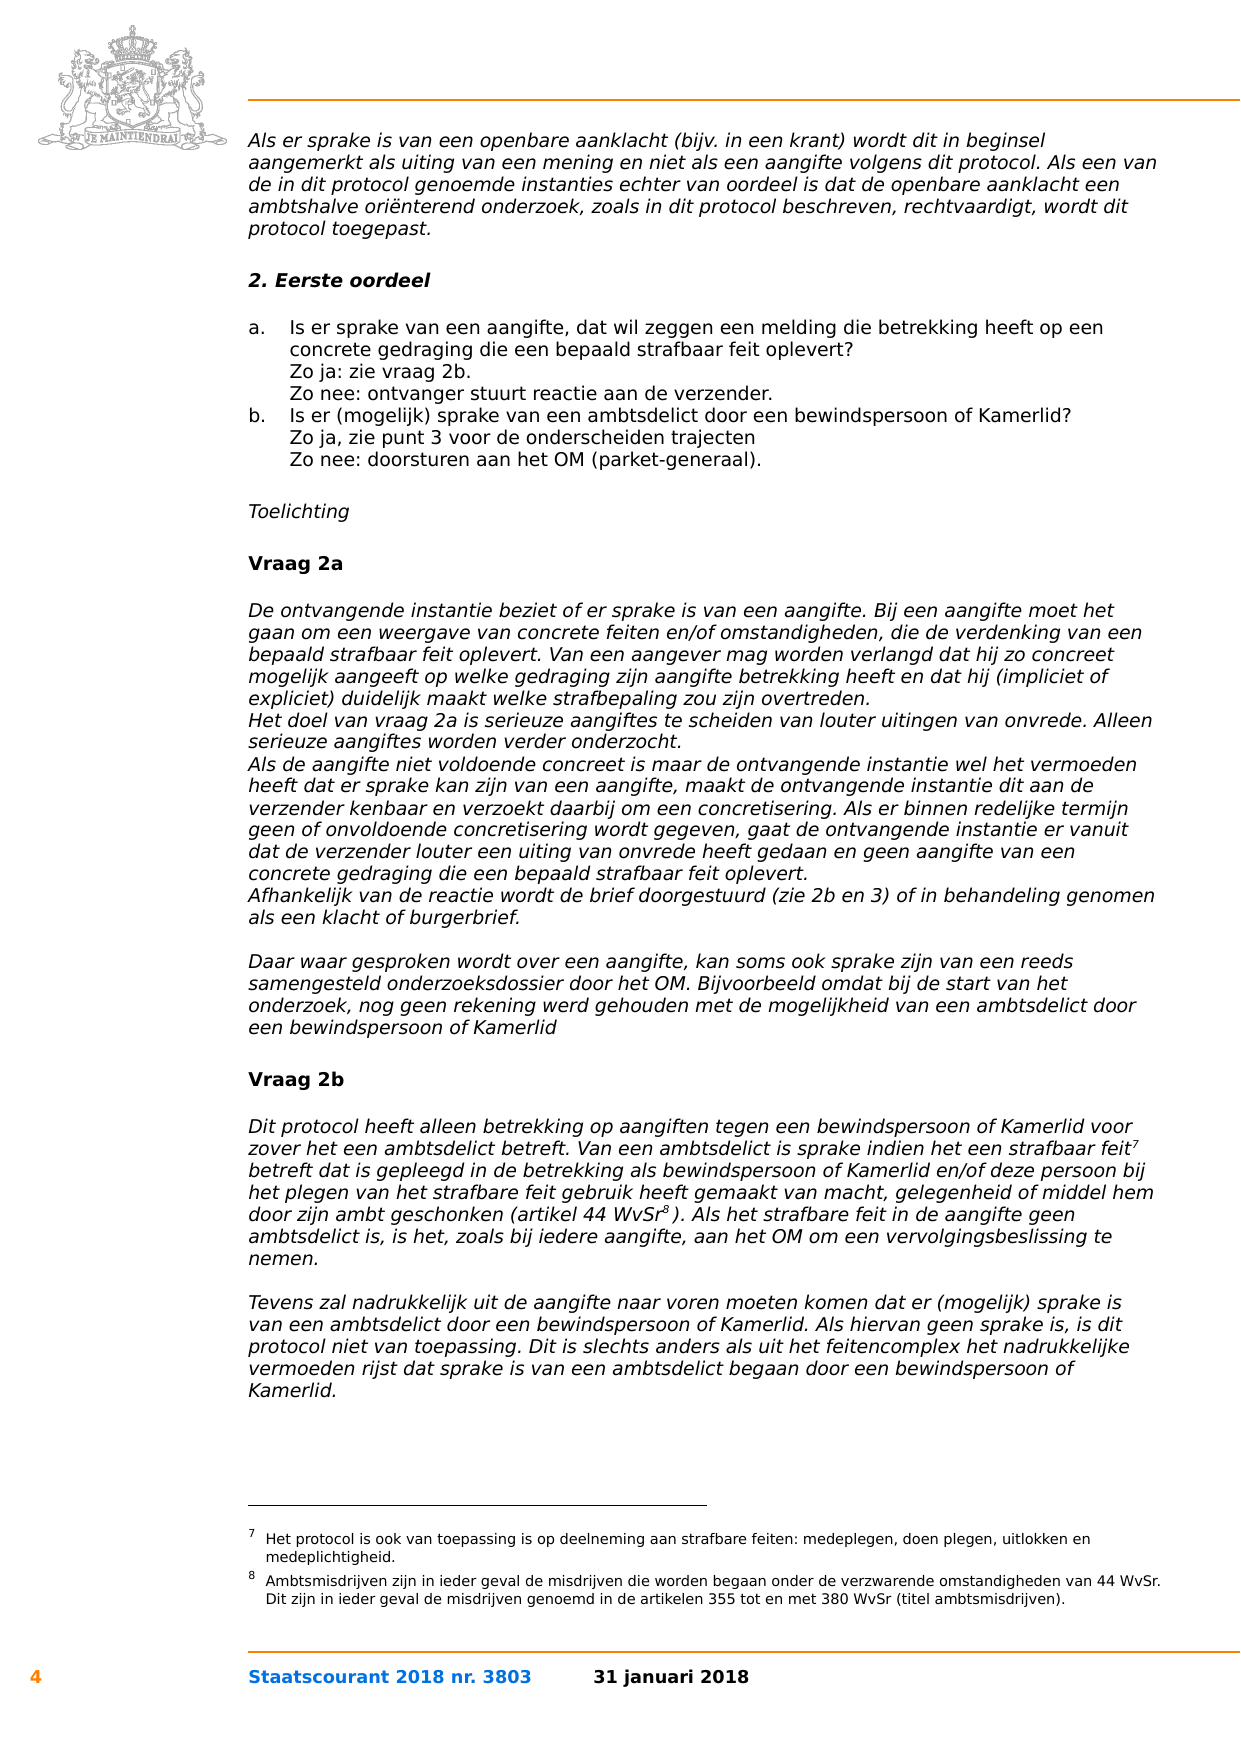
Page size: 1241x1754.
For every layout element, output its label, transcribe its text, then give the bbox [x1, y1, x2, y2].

text Dit protocol heeft alleen betrekking op aangiften tegen een bewindspersoon of Kamerlid voor zover het een ambtsdelict betreft. Van een ambtsdelict is sprake indien het een strafbaar feit betreft dat is gepleegd in de betrekking als bewindspersoon of Kamerlid en/of deze persoon bij het plegen van het strafbare feit gebruik heeft gemaakt van macht, gelegenheid of middel hem door zijn ambt geschonken (artikel 44 WvSr). Als het strafbare feit in de aangifte geen ambtsdelict is, is het, zoals bij iedere aangifte, aan het OM om een vervolgingsbeslissing te nemen. [248, 1116, 1163, 1270]
text a. Is er sprake van een aangifte, dat wil zeggen een melding die betrekking heeft op een concrete gedraging die een bepaald strafbaar feit oplevert? [248, 317, 1163, 361]
text Daar waar gesproken wordt over een aangifte, kan soms ook sprake zijn van een reeds samengesteld onderzoeksdossier door het OM. Bijvoorbeeld omdat bij de start van het onderzoek, nog geen rekening werd gehouden met de mogelijkheid van een ambtsdelict door een bewindspersoon of Kamerlid [248, 951, 1163, 1039]
text Ambtsmisdrijven zijn in ieder geval de misdrijven die worden begaan onder de verzwarende omstandigheden van 44 WvSr. Dit zijn in ieder geval de misdrijven genoemd in de artikelen 355 tot en met 380 WvSr (titel ambtsmisdrijven). [248, 1569, 1163, 1608]
text Het doel van vraag 2a is serieuze aangiftes te scheiden van louter uitingen van onvrede. Alleen serieuze aangiftes worden verder onderzocht. [248, 709, 1163, 753]
text De ontvangende instantie beziet of er sprake is van een aangifte. Bij een aangifte moet het gaan om een weergave van concrete feiten en/of omstandigheden, die de verdenking van een bepaald strafbaar feit oplevert. Van een aangever mag worden verlangd dat hij zo concreet mogelijk aangeeft op welke gedraging zijn aangifte betrekking heeft en dat hij (impliciet of expliciet) duidelijk maakt welke strafbepaling zou zijn overtreden. [248, 599, 1163, 709]
text Het protocol is ook van toepassing is op deelneming aan strafbare feiten: medeplegen, doen plegen, uitlokken en medeplichtigheid. [248, 1527, 1163, 1566]
text Als er sprake is van een openbare aanklacht (bijv. in een krant) wordt dit in beginsel aangemerkt als uiting van een mening en niet als een aangifte volgens dit protocol. Als een van de in dit protocol genoemde instanties echter van oordeel is dat de openbare aanklacht een ambtshalve oriënterend onderzoek, zoals in dit protocol beschreven, rechtvaardigt, wordt dit protocol toegepast. [248, 130, 1163, 240]
subtitle 2. Eerste oordeel [248, 270, 1163, 292]
text Zo nee: ontvanger stuurt reactie aan de verzender. [289, 383, 1163, 405]
text Zo nee: doorsturen aan het OM (parket-generaal). [289, 449, 1163, 471]
picture [38, 25, 227, 150]
text Tevens zal nadrukkelijk uit de aangifte naar voren moeten komen dat er (mogelijk) sprake is van een ambtsdelict door een bewindspersoon of Kamerlid. Als hiervan geen sprake is, is dit protocol niet van toepassing. Dit is slechts anders als uit het feitencomplex het nadrukkelijke vermoeden rijst dat sprake is van een ambtsdelict begaan door een bewindspersoon of Kamerlid. [248, 1292, 1163, 1402]
text b. Is er (mogelijk) sprake van een ambtsdelict door een bewindspersoon of Kamerlid? [248, 405, 1163, 427]
text Als de aangifte niet voldoende concreet is maar de ontvangende instantie wel het vermoeden heeft dat er sprake kan zijn van een aangifte, maakt de ontvangende instantie dit aan de verzender kenbaar en verzoekt daarbij om een concretisering. Als er binnen redelijke termijn geen of onvoldoende concretisering wordt gegeven, gaat de ontvangende instantie er vanuit dat de verzender louter een uiting van onvrede heeft gedaan en geen aangifte van een concrete gedraging die een bepaald strafbaar feit oplevert. [248, 753, 1163, 885]
subtitle Toelichting [248, 501, 1163, 523]
subtitle Vraag 2b [248, 1069, 1163, 1091]
subtitle Vraag 2a [248, 553, 1163, 574]
text Afhankelijk van de reactie wordt de brief doorgestuurd (zie 2b en 3) of in behandeling genomen als een klacht of burgerbrief. [248, 885, 1163, 929]
text Zo ja: zie vraag 2b. [289, 361, 1163, 383]
text Zo ja, zie punt 3 voor de onderscheiden trajecten [289, 427, 1163, 449]
